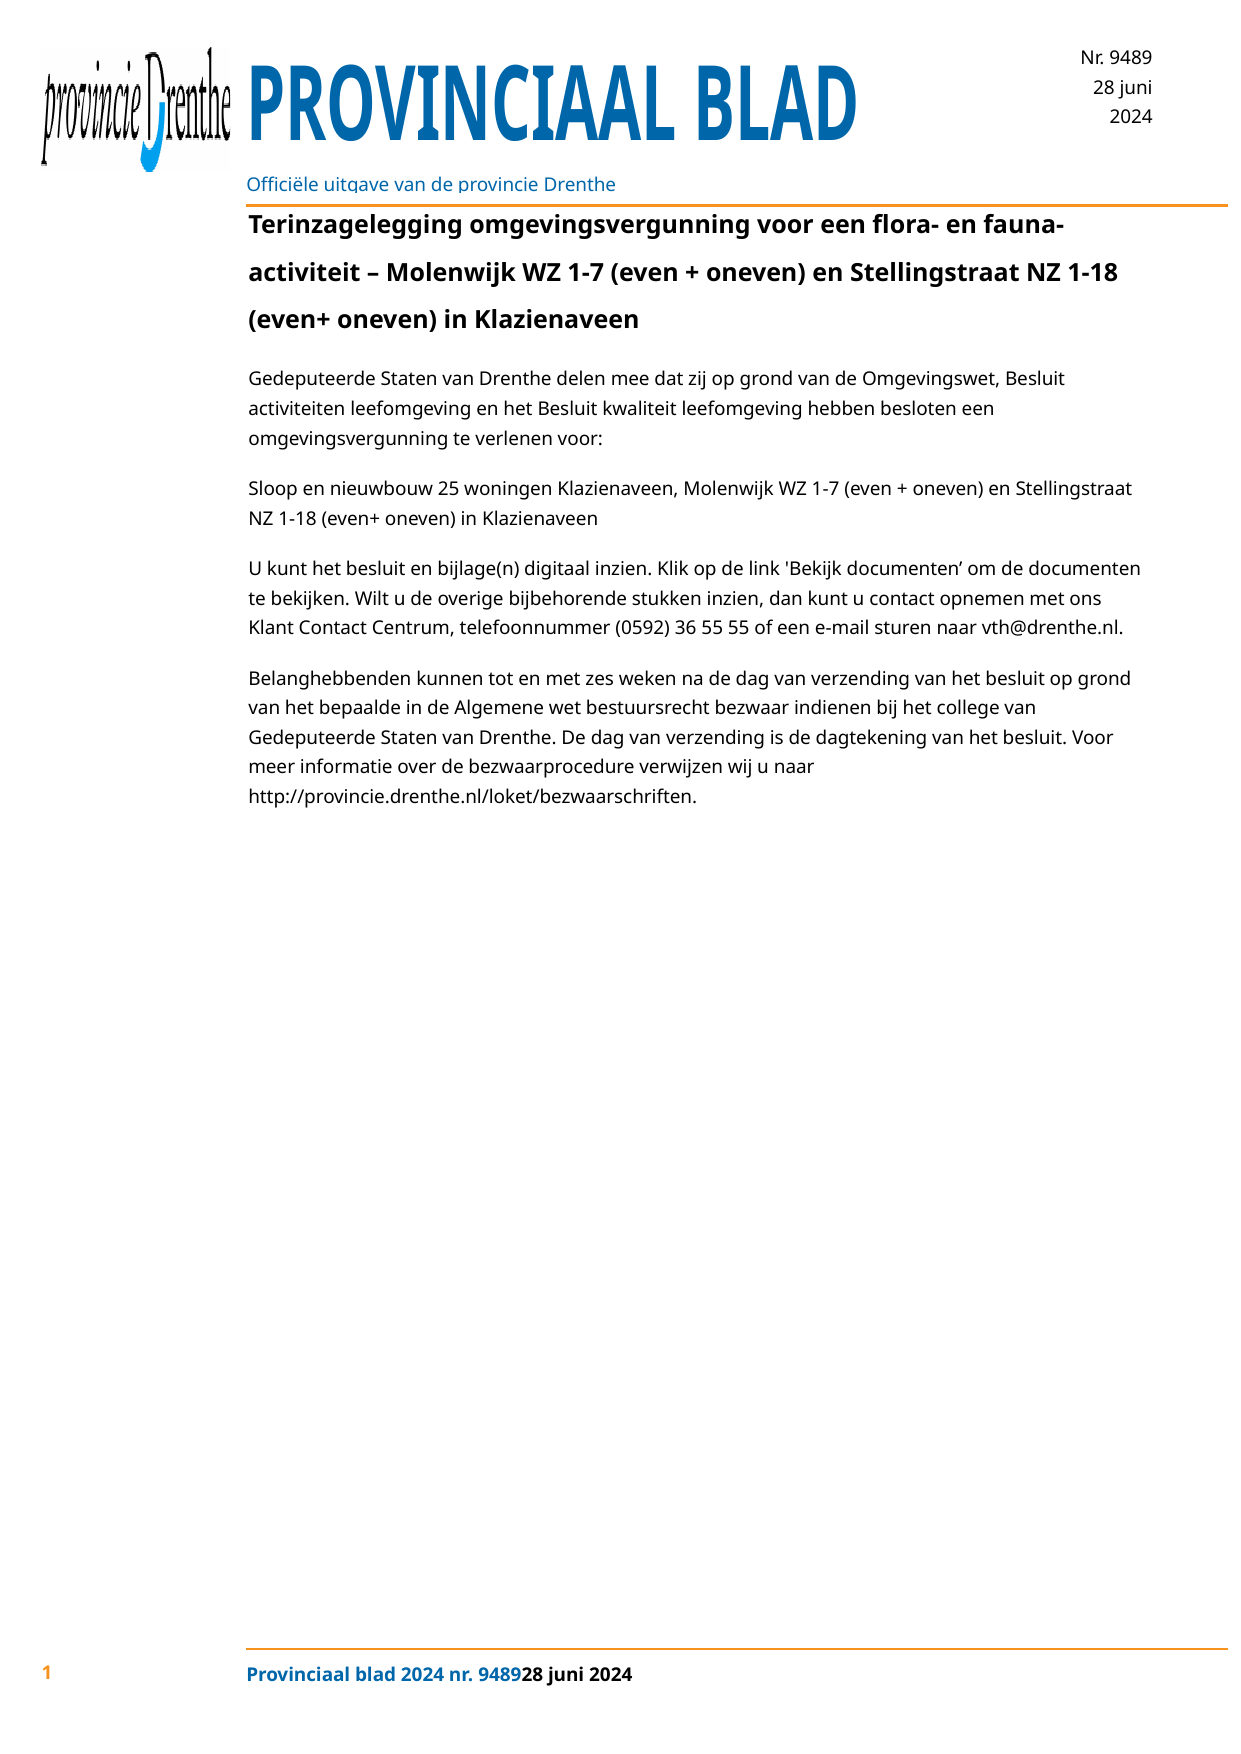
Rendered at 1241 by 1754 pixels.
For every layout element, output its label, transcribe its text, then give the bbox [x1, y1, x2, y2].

text Sloop en nieuwbouw 25 woningen Klazienaveen, Molenwijk WZ 1-7 (even + oneven) en Stellingstraat NZ 1-18 (even+ oneven) in Klazienaveen [248, 475, 1152, 530]
picture [41, 47, 231, 172]
text Belanghebbenden kunnen tot en met zes weken na de dag van verzending van het besluit op grond van het bepaalde in de Algemene wet bestuursrecht bezwaar indienen bij het college van Gedeputeerde Staten van Drenthe. De dag van verzending is de dagtekening van het besluit. Voor meer informatie over de bezwaarprocedure verwijzen wij u naar http://provincie.drenthe.nl/loket/bezwaarschriften. [248, 665, 1152, 809]
text U kunt het besluit en bijlage(n) digitaal inzien. Klik op de link 'Bekijk documenten’ om de documenten te bekijken. Wilt u de overige bijbehorende stukken inzien, dan kunt u contact opnemen met ons Klant Contact Centrum, telefoonnummer (0592) 36 55 55 of een e-mail sturen naar vth@drenthe.nl. [248, 555, 1152, 640]
text Terinzagelegging omgevingsvergunning voor een flora- en fauna-activiteit – Molenwijk WZ 1-7 (even + oneven) en Stellingstraat NZ 1-18 (even+ oneven) in Klazienaveen [248, 207, 1152, 336]
text Gedeputeerde Staten van Drenthe delen mee dat zij op grond van de Omgevingswet, Besluit activiteiten leefomgeving en het Besluit kwaliteit leefomgeving hebben besloten een omgevingsvergunning te verlenen voor: [248, 366, 1152, 450]
